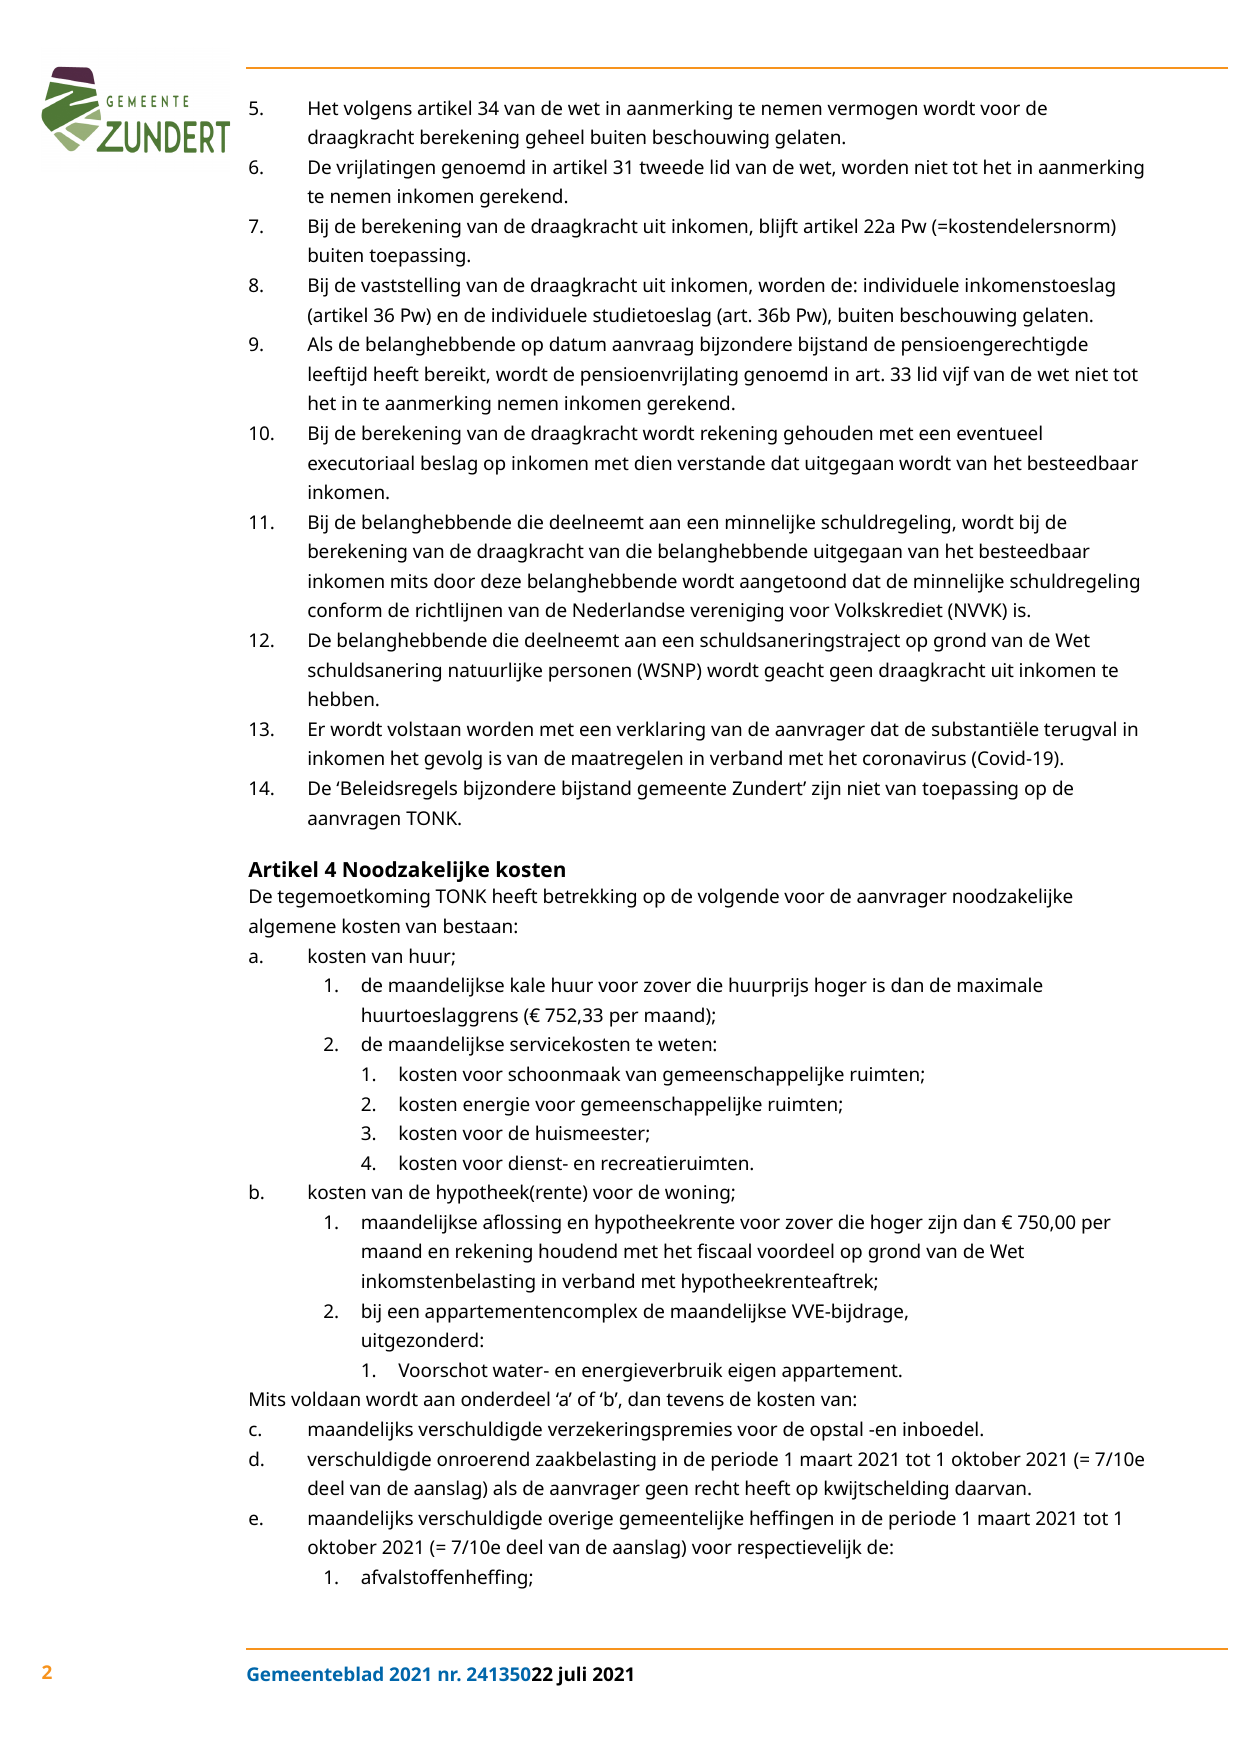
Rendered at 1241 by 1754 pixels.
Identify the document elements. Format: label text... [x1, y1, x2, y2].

list bij een appartementencomplex de maandelijkse VVE-bijdrage, [323, 1298, 1152, 1323]
list maandelijks verschuldigde overige gemeentelijke heffingen in de periode 1 maart 2021 tot 1 oktober 2021 (= 7/10e deel van de aanslag) voor respectievelijk de: [248, 1505, 1152, 1560]
list kosten van de hypotheek(rente) voor de woning; [248, 1179, 1152, 1205]
list kosten voor schoonmaak van gemeenschappelijke ruimten; [361, 1061, 1152, 1087]
list maandelijks verschuldigde verzekeringspremies voor de opstal -en inboedel. [248, 1416, 1152, 1442]
list De belanghebbende die deelneemt aan een schuldsaneringstraject op grond van de Wet schuldsanering natuurlijke personen (WSNP) wordt geacht geen draagkracht uit inkomen te hebben. [248, 627, 1152, 712]
list kosten van huur; [248, 943, 1152, 968]
picture [41, 47, 231, 172]
list de maandelijkse kale huur voor zover die huurprijs hoger is dan de maximale huurtoeslaggrens (€ 752,33 per maand); [323, 972, 1152, 1028]
list Het volgens artikel 34 van de wet in aanmerking te nemen vermogen wordt voor de draagkracht berekening geheel buiten beschouwing gelaten. [248, 95, 1152, 150]
list maandelijkse aflossing en hypotheekrente voor zover die hoger zijn dan € 750,00 per maand en rekening houdend met het fiscaal voordeel op grond van de Wet inkomstenbelasting in verband met hypotheekrenteaftrek; [323, 1209, 1152, 1294]
list de maandelijkse servicekosten te weten: [323, 1032, 1152, 1057]
list Bij de berekening van de draagkracht wordt rekening gehouden met een eventueel executoriaal beslag op inkomen met dien verstande dat uitgegaan wordt van het besteedbaar inkomen. [248, 420, 1152, 505]
list afvalstoffenheffing; [323, 1564, 1152, 1590]
list kosten voor dienst- en recreatieruimten. [361, 1150, 1152, 1176]
list kosten voor de huismeester; [361, 1120, 1152, 1146]
text De tegemoetkoming TONK heeft betrekking op de volgende voor de aanvrager noodzakelijke algemene kosten van bestaan: [248, 884, 1152, 939]
text Artikel 4 Noodzakelijke kosten [248, 855, 1152, 884]
list De vrijlatingen genoemd in artikel 31 tweede lid van de wet, worden niet tot het in aanmerking te nemen inkomen gerekend. [248, 154, 1152, 209]
text Mits voldaan wordt aan onderdeel ‘a’ of ‘b’, dan tevens de kosten van: [248, 1387, 1152, 1412]
list De ‘Beleidsregels bijzondere bijstand gemeente Zundert’ zijn niet van toepassing op de aanvragen TONK. [248, 775, 1152, 831]
list kosten energie voor gemeenschappelijke ruimten; [361, 1091, 1152, 1116]
list Bij de belanghebbende die deelneemt aan een minnelijke schuldregeling, wordt bij de berekening van de draagkracht van die belanghebbende uitgegaan van het besteedbaar inkomen mits door deze belanghebbende wordt aangetoond dat de minnelijke schuldregeling conform de richtlijnen van de Nederlandse vereniging voor Volkskrediet (NVVK) is. [248, 509, 1152, 623]
list verschuldigde onroerend zaakbelasting in de periode 1 maart 2021 tot 1 oktober 2021 (= 7/10e deel van de aanslag) als de aanvrager geen recht heeft op kwijtschelding daarvan. [248, 1446, 1152, 1501]
list Voorschot water- en energieverbruik eigen appartement. [361, 1357, 1152, 1383]
list Als de belanghebbende op datum aanvraag bijzondere bijstand de pensioengerechtigde leeftijd heeft bereikt, wordt de pensioenvrijlating genoemd in art. 33 lid vijf van de wet niet tot het in te aanmerking nemen inkomen gerekend. [248, 331, 1152, 416]
list Bij de vaststelling van de draagkracht uit inkomen, worden de: individuele inkomenstoeslag (artikel 36 Pw) en de individuele studietoeslag (art. 36b Pw), buiten beschouwing gelaten. [248, 272, 1152, 328]
list Bij de berekening van de draagkracht uit inkomen, blijft artikel 22a Pw (=kostendelersnorm) buiten toepassing. [248, 213, 1152, 268]
list uitgezonderd: [323, 1327, 1152, 1353]
list Er wordt volstaan worden met een verklaring van de aanvrager dat de substantiële terugval in inkomen het gevolg is van de maatregelen in verband met het coronavirus (Covid-19). [248, 716, 1152, 771]
